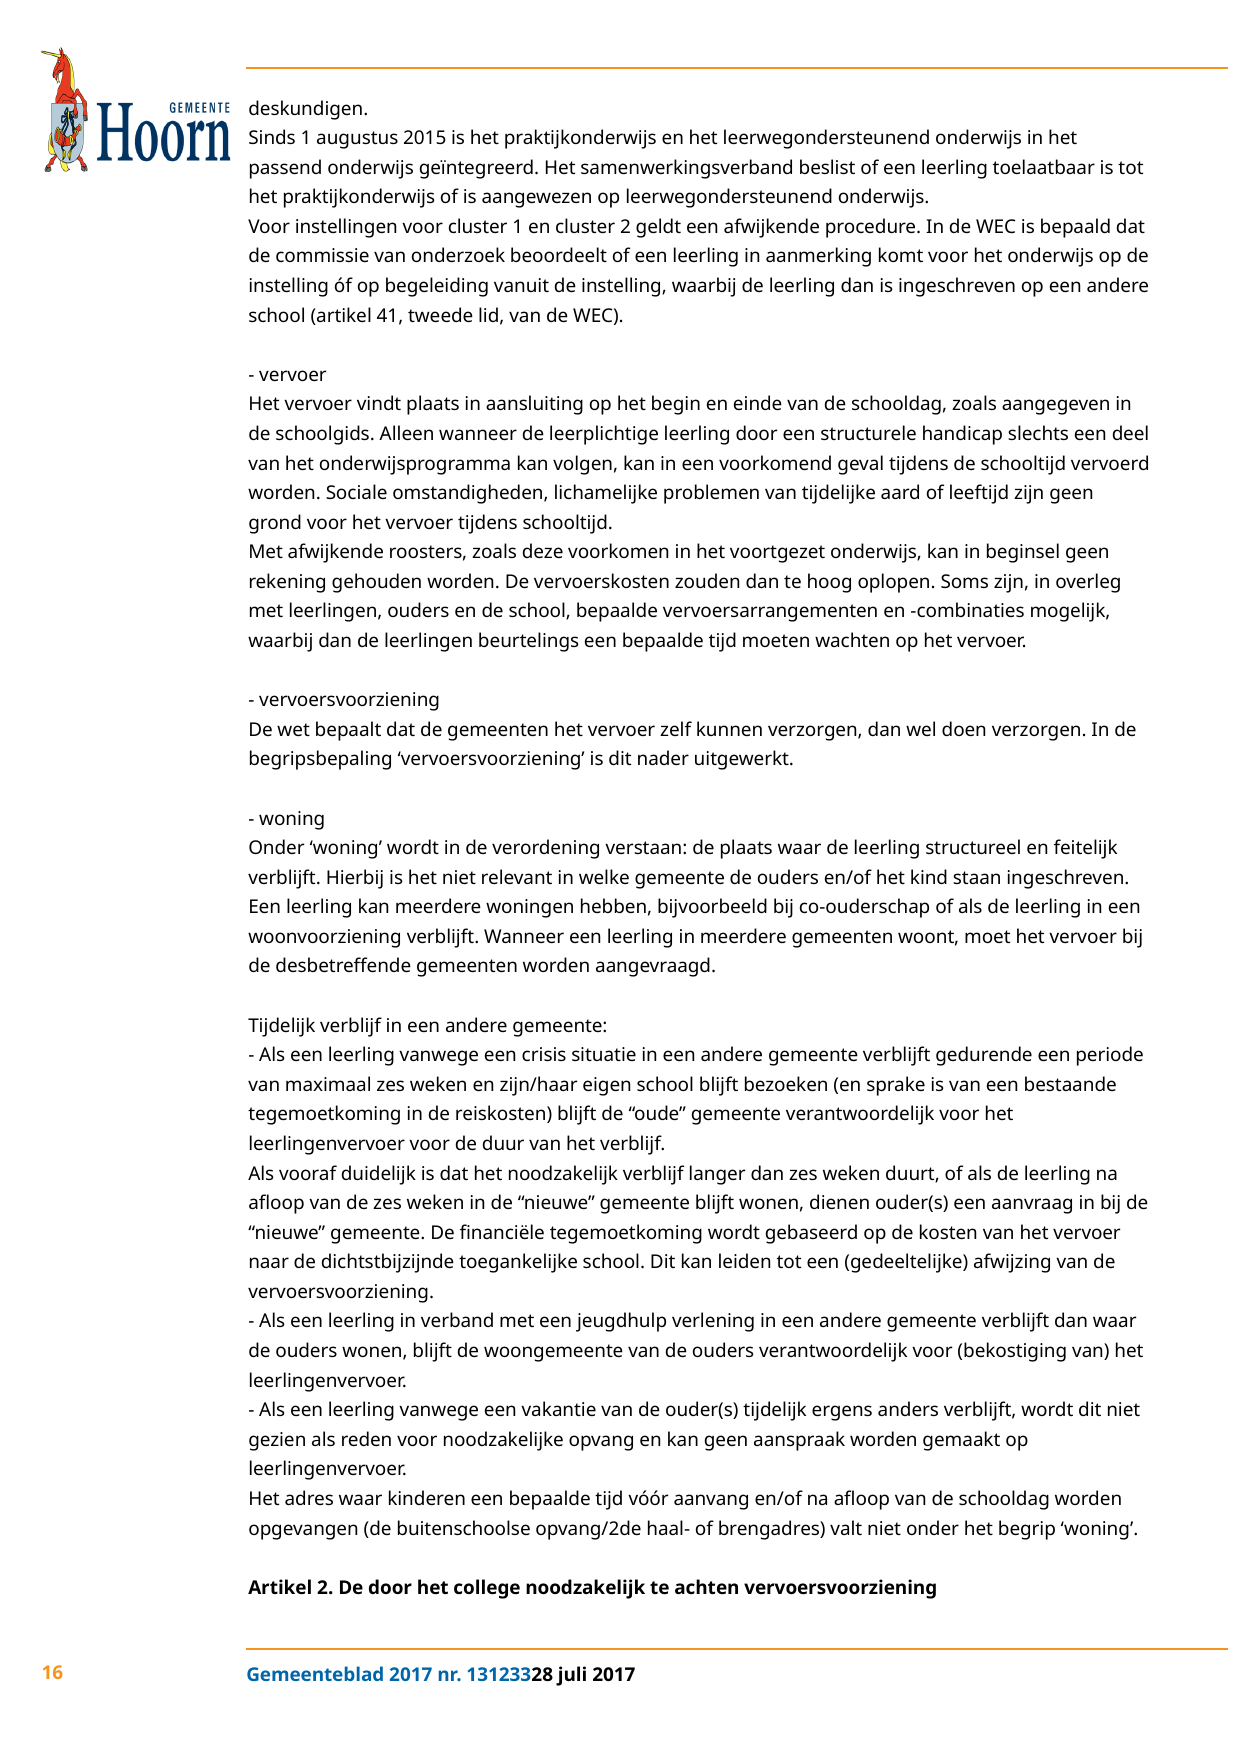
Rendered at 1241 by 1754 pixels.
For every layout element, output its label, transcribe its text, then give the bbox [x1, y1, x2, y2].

text - Als een leerling in verband met een jeugdhulp verlening in een andere gemeente verblijft dan waar de ouders wonen, blijft de woongemeente van de ouders verantwoordelijk voor (bekostiging van) het leerlingenvervoer. [248, 1308, 1152, 1393]
text De wet bepaalt dat de gemeenten het vervoer zelf kunnen verzorgen, dan wel doen verzorgen. In de begripsbepaling ‘vervoersvoorziening’ is dit nader uitgewerkt. [248, 716, 1152, 771]
text Tijdelijk verblijf in een andere gemeente: [248, 1012, 1152, 1038]
text Voor instellingen voor cluster 1 en cluster 2 geldt een afwijkende procedure. In de WEC is bepaald dat de commissie van onderzoek beoordeelt of een leerling in aanmerking komt voor het onderwijs op de instelling óf op begeleiding vanuit de instelling, waarbij de leerling dan is ingeschreven op een andere school (artikel 41, tweede lid, van de WEC). [248, 213, 1152, 328]
text Een leerling kan meerdere woningen hebben, bijvoorbeeld bij co-ouderschap of als de leerling in een woonvoorziening verblijft. Wanneer een leerling in meerdere gemeenten woont, moet het vervoer bij de desbetreffende gemeenten worden aangevraagd. [248, 893, 1152, 978]
picture [41, 47, 231, 172]
text - vervoersvoorziening [248, 686, 1152, 712]
text - Als een leerling vanwege een crisis situatie in een andere gemeente verblijft gedurende een periode van maximaal zes weken en zijn/haar eigen school blijft bezoeken (en sprake is van een bestaande tegemoetkoming in de reiskosten) blijft de “oude” gemeente verantwoordelijk voor het leerlingenvervoer voor de duur van het verblijf. [248, 1041, 1152, 1156]
text Het adres waar kinderen een bepaalde tijd vóór aanvang en/of na afloop van de schooldag worden opgevangen (de buitenschoolse opvang/2de haal- of brengadres) valt niet onder het begrip ‘woning’. [248, 1485, 1152, 1541]
text - Als een leerling vanwege een vakantie van de ouder(s) tijdelijk ergens anders verblijft, wordt dit niet gezien als reden voor noodzakelijke opvang en kan geen aanspraak worden gemaakt op leerlingenvervoer. [248, 1396, 1152, 1481]
text Als vooraf duidelijk is dat het noodzakelijk verblijf langer dan zes weken duurt, of als de leerling na afloop van de zes weken in de “nieuwe” gemeente blijft wonen, dienen ouder(s) een aanvraag in bij de “nieuwe” gemeente. De financiële tegemoetkoming wordt gebaseerd op de kosten van het vervoer naar de dichtstbijzijnde toegankelijke school. Dit kan leiden tot een (gedeeltelijke) afwijzing van de vervoersvoorziening. [248, 1160, 1152, 1304]
text - woning [248, 805, 1152, 831]
text Artikel 2. De door het college noodzakelijk te achten vervoersvoorziening [248, 1574, 1152, 1600]
text deskundigen. [248, 95, 1152, 121]
text Onder ‘woning’ wordt in de verordening verstaan: de plaats waar de leerling structureel en feitelijk verblijft. Hierbij is het niet relevant in welke gemeente de ouders en/of het kind staan ingeschreven. [248, 834, 1152, 890]
text Het vervoer vindt plaats in aansluiting op het begin en einde van de schooldag, zoals aangegeven in de schoolgids. Alleen wanneer de leerplichtige leerling door een structurele handicap slechts een deel van het onderwijsprogramma kan volgen, kan in een voorkomend geval tijdens de schooltijd vervoerd worden. Sociale omstandigheden, lichamelijke problemen van tijdelijke aard of leeftijd zijn geen grond voor het vervoer tijdens schooltijd. [248, 391, 1152, 535]
text Sinds 1 augustus 2015 is het praktijkonderwijs en het leerwegondersteunend onderwijs in het passend onderwijs geïntegreerd. Het samenwerkingsverband beslist of een leerling toelaatbaar is tot het praktijkonderwijs of is aangewezen op leerwegondersteunend onderwijs. [248, 124, 1152, 209]
text - vervoer [248, 361, 1152, 387]
text Met afwijkende roosters, zoals deze voorkomen in het voortgezet onderwijs, kan in beginsel geen rekening gehouden worden. De vervoerskosten zouden dan te hoog oplopen. Soms zijn, in overleg met leerlingen, ouders en de school, bepaalde vervoersarrangementen en -combinaties mogelijk, waarbij dan de leerlingen beurtelings een bepaalde tijd moeten wachten op het vervoer. [248, 538, 1152, 653]
